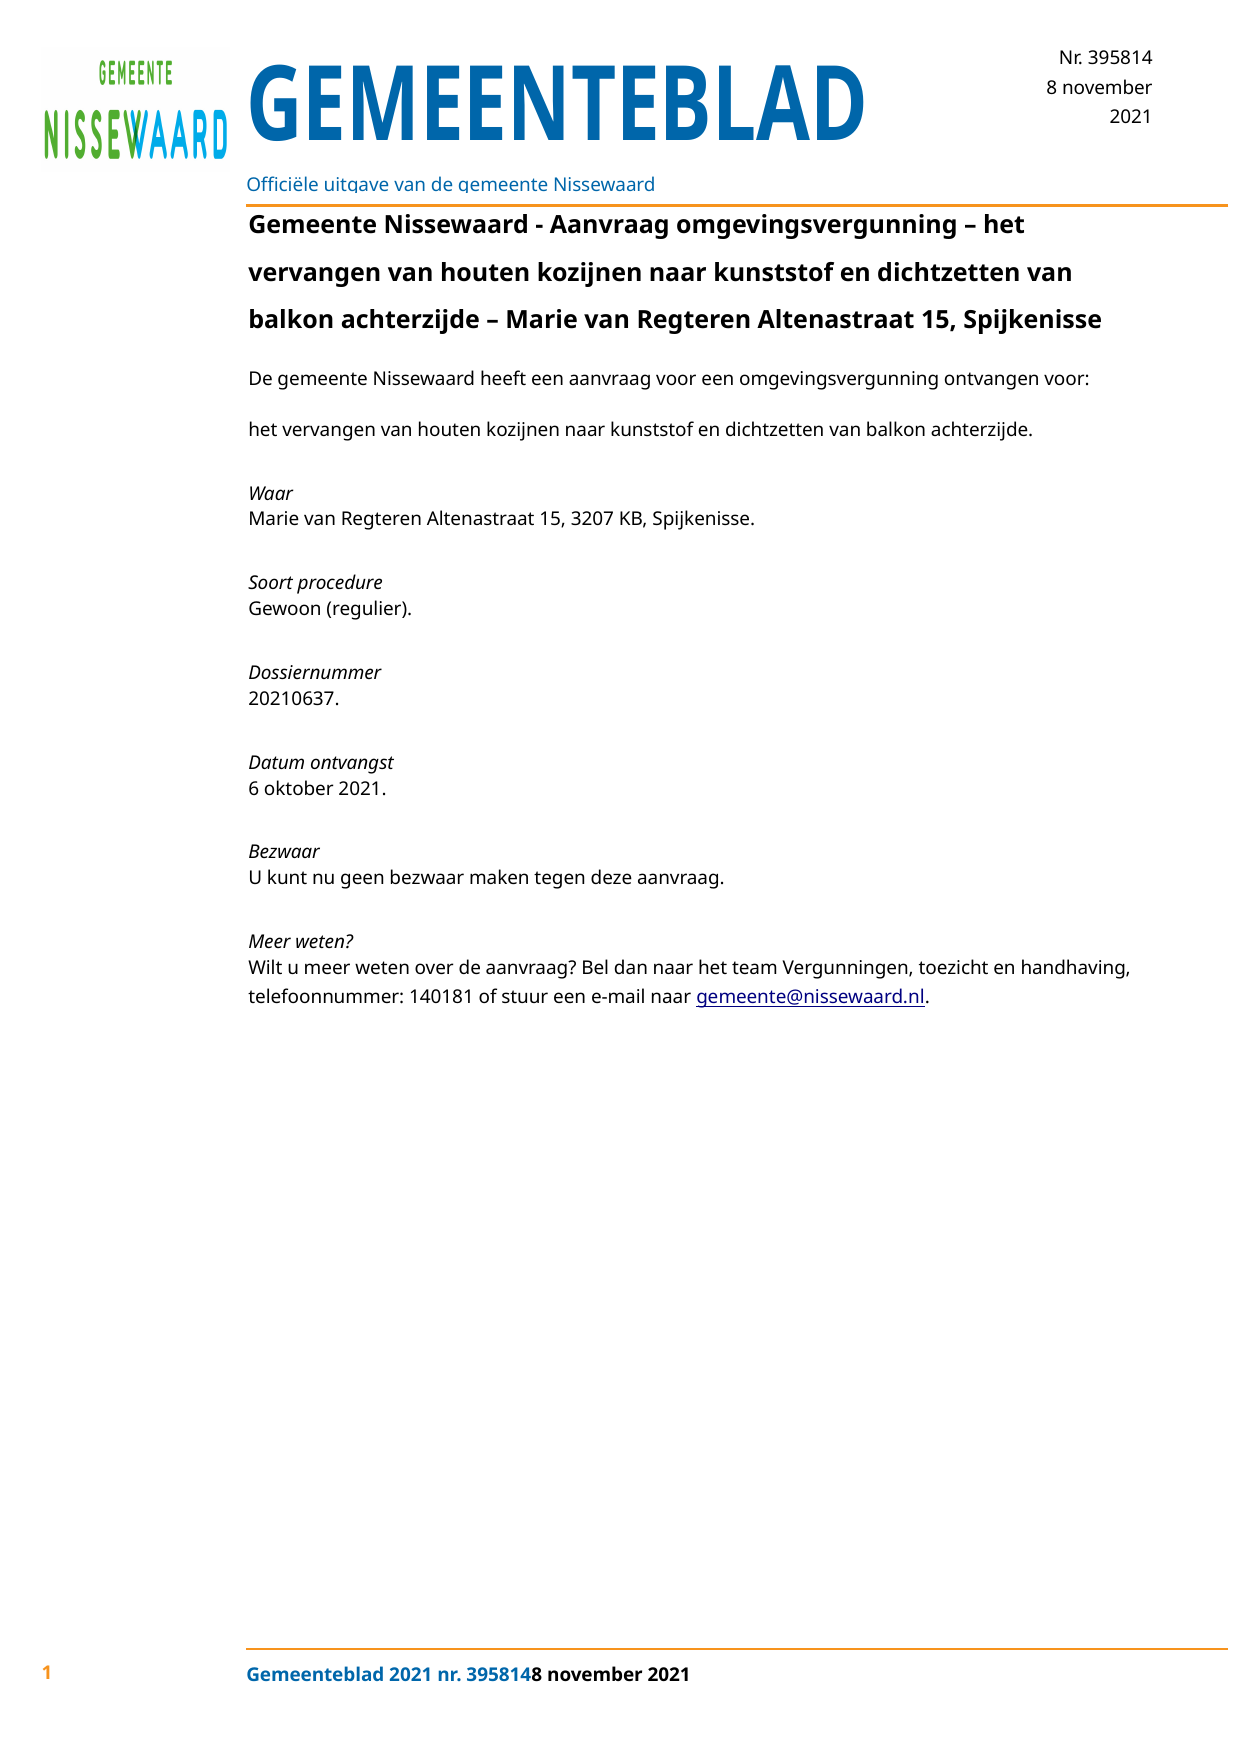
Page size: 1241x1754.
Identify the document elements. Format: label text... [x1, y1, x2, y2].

text Soort procedure [248, 569, 1152, 595]
text Datum ontvangst [248, 749, 1152, 775]
text Marie van Regteren Altenastraat 15, 3207 KB, Spijkenisse. [248, 506, 1152, 531]
text Meer weten? [248, 928, 1152, 954]
text Dossiernummer [248, 659, 1152, 685]
text U kunt nu geen bezwaar maken tegen deze aanvraag. [248, 864, 1152, 890]
text 6 oktober 2021. [248, 775, 1152, 800]
picture [41, 47, 231, 172]
text Gemeente Nissewaard - Aanvraag omgevingsvergunning – het vervangen van houten kozijnen naar kunststof en dichtzetten van balkon achterzijde – Marie van Regteren Altenastraat 15, Spijkenisse [248, 207, 1152, 336]
text De gemeente Nissewaard heeft een aanvraag voor een omgevingsvergunning ontvangen voor: [248, 366, 1152, 391]
text het vervangen van houten kozijnen naar kunststof en dichtzetten van balkon achterzijde. [248, 416, 1152, 442]
text 20210637. [248, 685, 1152, 711]
text Wilt u meer weten over de aanvraag? Bel dan naar het team Vergunningen, toezicht en handhaving, telefoonnummer: 140181 of stuur een e-mail naar gemeente@nissewaard.nl. [248, 954, 1152, 1009]
text Gewoon (regulier). [248, 595, 1152, 621]
text Bezwaar [248, 839, 1152, 864]
text Waar [248, 480, 1152, 506]
